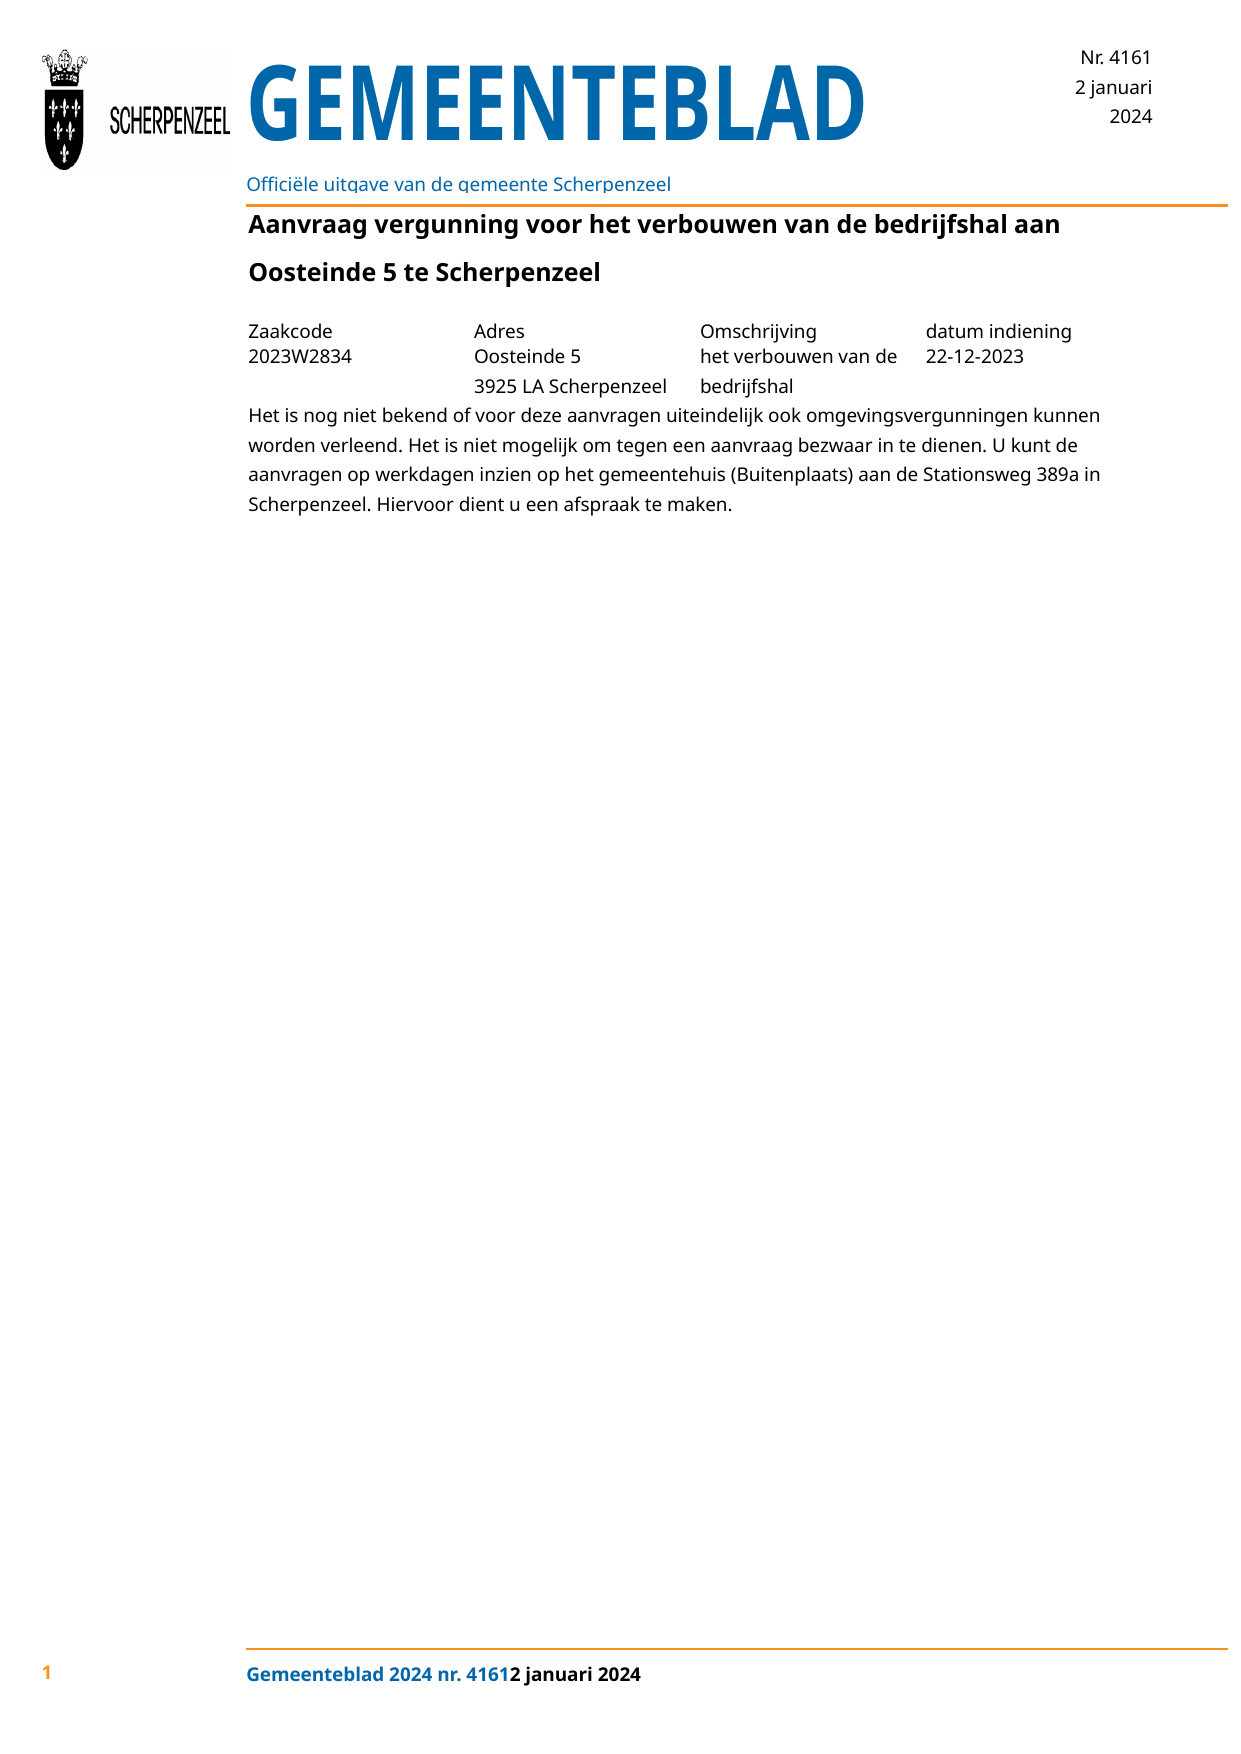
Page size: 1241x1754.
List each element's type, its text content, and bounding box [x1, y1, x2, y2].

table_header Zaakcode [248, 318, 474, 344]
text Het is nog niet bekend of voor deze aanvragen uiteindelijk ook omgevingsvergunningen kunnen worden verleend. Het is niet mogelijk om tegen een aanvraag bezwaar in te dienen. U kunt de aanvragen op werkdagen inzien op het gemeentehuis (Buitenplaats) aan de Stationsweg 389a in Scherpenzeel. Hiervoor dient u een afspraak te maken. [248, 402, 1152, 517]
table_header Adres [474, 318, 700, 344]
table_cell 2023W2834 [248, 344, 474, 399]
picture [41, 47, 231, 172]
table_header datum indiening [926, 318, 1152, 344]
table_cell 22-12-2023 [926, 344, 1152, 399]
text Aanvraag vergunning voor het verbouwen van de bedrijfshal aan Oosteinde 5 te Scherpenzeel [248, 207, 1152, 288]
table_cell Oosteinde 5 3925 LA Scherpenzeel [474, 344, 700, 399]
table_cell het verbouwen van de bedrijfshal [700, 344, 926, 399]
table_header Omschrijving [700, 318, 926, 344]
